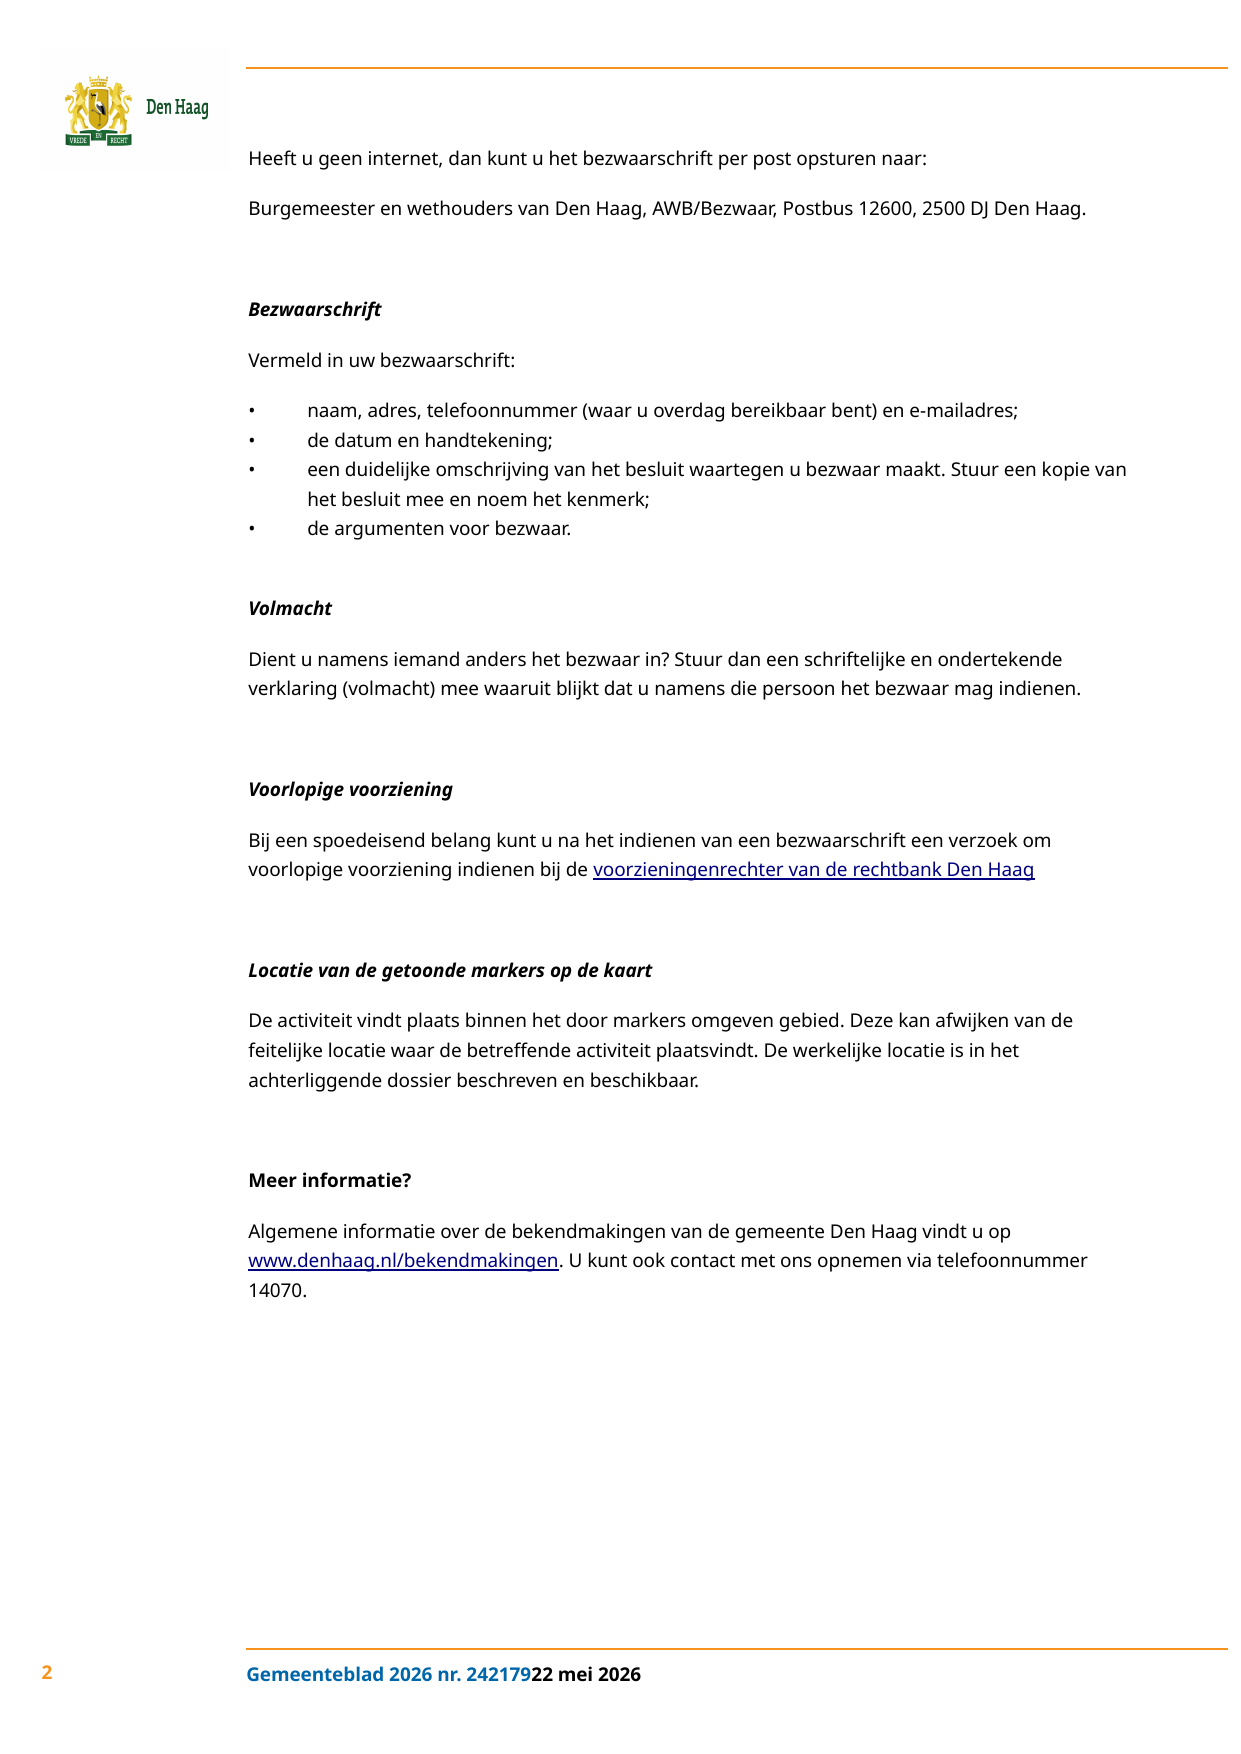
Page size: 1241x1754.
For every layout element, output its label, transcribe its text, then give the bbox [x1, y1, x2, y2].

text Voorlopige voorziening [248, 776, 1152, 802]
list een duidelijke omschrijving van het besluit waartegen u bezwaar maakt. Stuur een kopie van het besluit mee en noem het kenmerk; [248, 456, 1152, 512]
text Heeft u geen internet, dan kunt u het bezwaarschrift per post opsturen naar: [248, 145, 1152, 171]
text Vermeld in uw bezwaarschrift: [248, 347, 1152, 373]
list naam, adres, telefoonnummer (waar u overdag bereikbaar bent) en e-mailadres; [248, 397, 1152, 423]
list de datum en handtekening; [248, 427, 1152, 453]
text Algemene informatie over de bekendmakingen van de gemeente Den Haag vindt u op www.denhaag.nl/bekendmakingen. U kunt ook contact met ons opnemen via telefoonnummer 14070. [248, 1218, 1152, 1303]
picture [41, 47, 231, 172]
text Burgemeester en wethouders van Den Haag, AWB/Bezwaar, Postbus 12600, 2500 DJ Den Haag. [248, 196, 1152, 221]
text Volmacht [248, 596, 1152, 621]
list de argumenten voor bezwaar. [248, 516, 1152, 541]
text Meer informatie? [248, 1168, 1152, 1193]
text Bezwaarschrift [248, 296, 1152, 322]
text Dient u namens iemand anders het bezwaar in? Stuur dan een schriftelijke en ondertekende verklaring (volmacht) mee waaruit blijkt dat u namens die persoon het bezwaar mag indienen. [248, 646, 1152, 701]
text De activiteit vindt plaats binnen het door markers omgeven gebied. Deze kan afwijken van de feitelijke locatie waar de betreffende activiteit plaatsvindt. De werkelijke locatie is in het achterliggende dossier beschreven en beschikbaar. [248, 1008, 1152, 1093]
text Locatie van de getoonde markers op de kaart [248, 957, 1152, 983]
text Bij een spoedeisend belang kunt u na het indienen van een bezwaarschrift een verzoek om voorlopige voorziening indienen bij de voorzieningenrechter van de rechtbank Den Haag [248, 827, 1152, 882]
